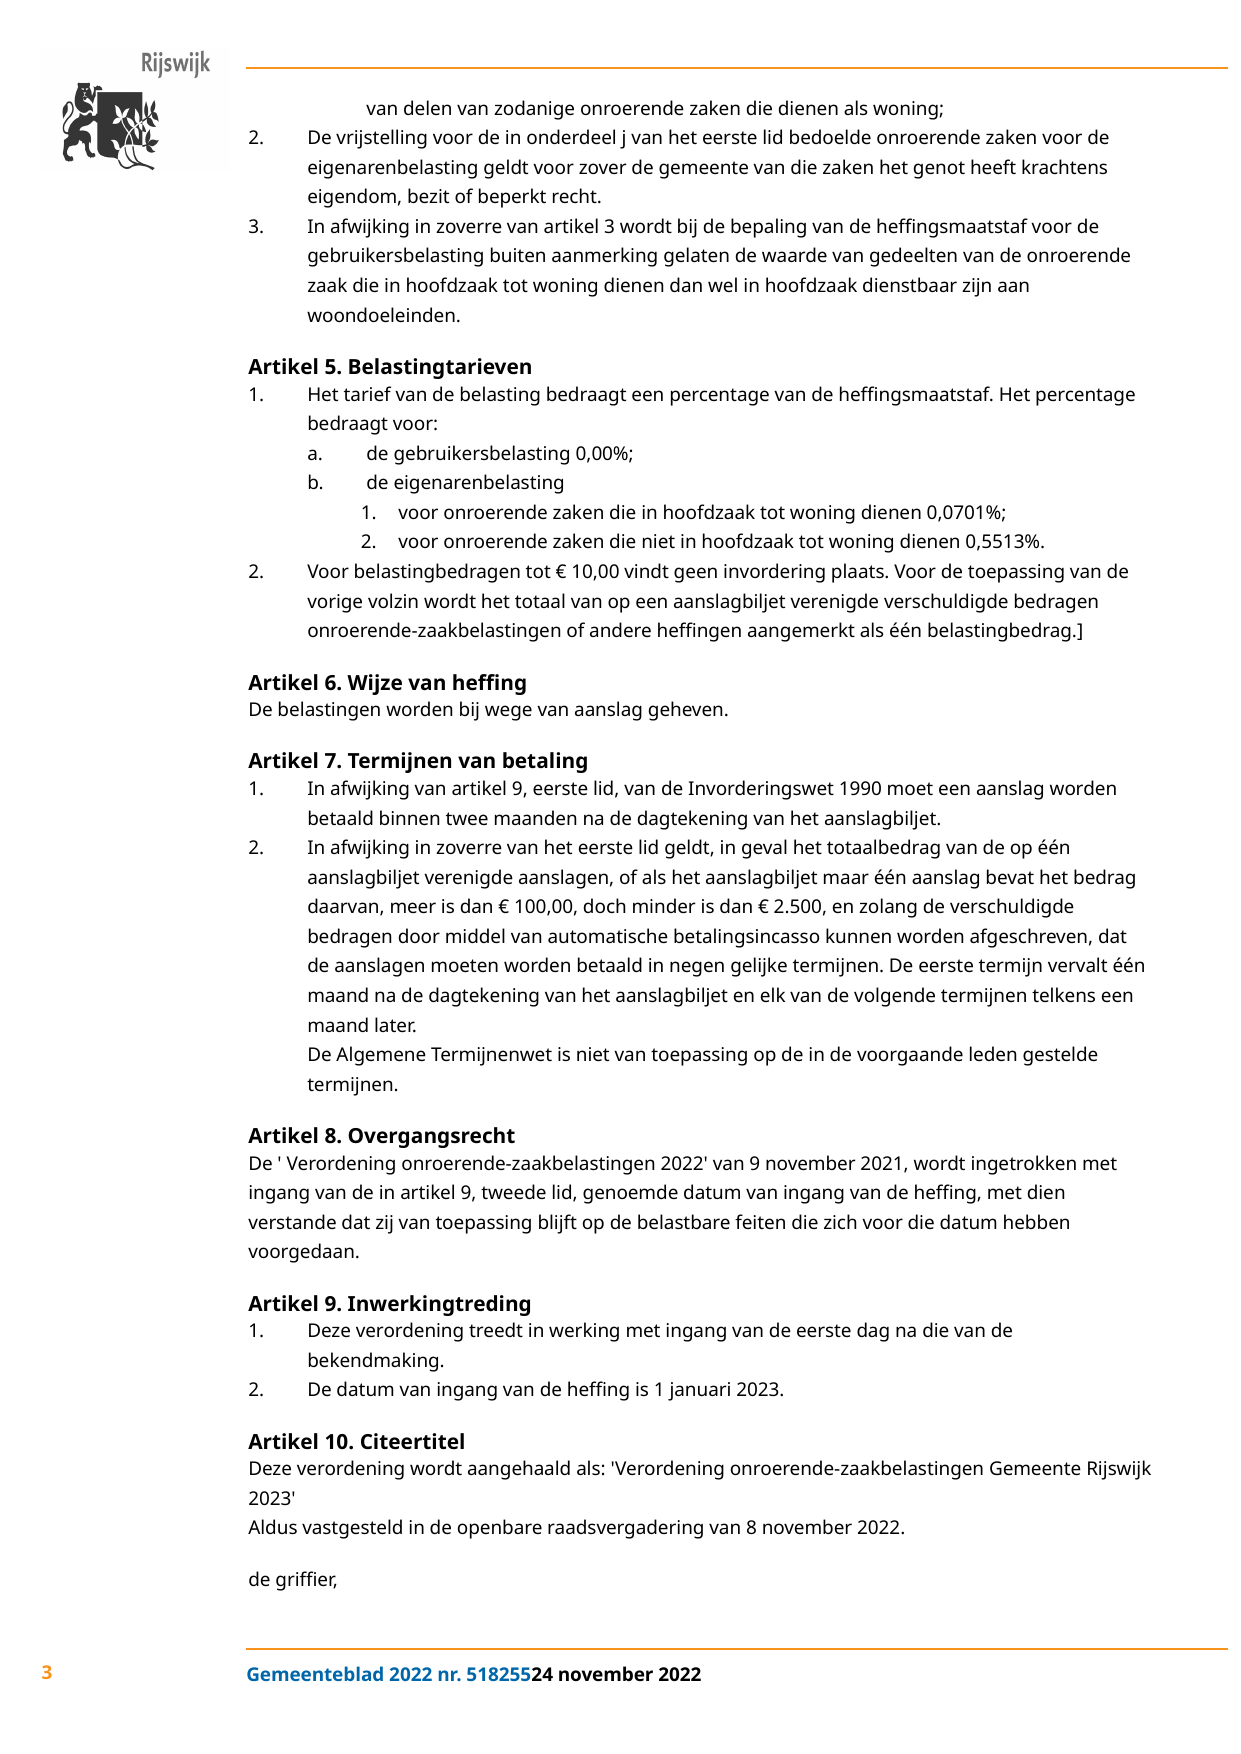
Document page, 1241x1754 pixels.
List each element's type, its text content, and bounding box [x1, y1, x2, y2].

list Deze verordening treedt in werking met ingang van de eerste dag na die van de bekendmaking. [248, 1317, 1152, 1373]
text de griffier, [248, 1566, 1152, 1592]
text Artikel 10. Citeertitel [248, 1427, 1152, 1455]
list voor onroerende zaken die niet in hoofdzaak tot woning dienen 0,5513%. [361, 529, 1152, 554]
text Deze verordening wordt aangehaald als: 'Verordening onroerende-zaakbelastingen Gemeente Rijswijk 2023' [248, 1455, 1152, 1511]
list De datum van ingang van de heffing is 1 januari 2023. [248, 1377, 1152, 1402]
list De vrijstelling voor de in onderdeel j van het eerste lid bedoelde onroerende zaken voor de eigenarenbelasting geldt voor zover de gemeente van die zaken het genot heeft krachtens eigendom, bezit of beperkt recht. [248, 124, 1152, 209]
text De belastingen worden bij wege van aanslag geheven. [248, 696, 1152, 722]
list de gebruikersbelasting 0,00%; [307, 440, 1152, 466]
text Artikel 6. Wijze van heffing [248, 668, 1152, 696]
list van delen van zodanige onroerende zaken die dienen als woning; [307, 95, 1152, 121]
list In afwijking in zoverre van het eerste lid geldt, in geval het totaalbedrag van de op één aanslagbiljet verenigde aanslagen, of als het aanslagbiljet maar één aanslag bevat het bedrag daarvan, meer is dan € 100,00, doch minder is dan € 2.500, en zolang de verschuldigde bedragen door middel van automatische betalingsincasso kunnen worden afgeschreven, dat de aanslagen moeten worden betaald in negen gelijke termijnen. De eerste termijn vervalt één maand na de dagtekening van het aanslagbiljet en elk van de volgende termijnen telkens een maand later. [248, 834, 1152, 1037]
text Artikel 7. Termijnen van betaling [248, 747, 1152, 775]
picture [41, 47, 231, 172]
list voor onroerende zaken die in hoofdzaak tot woning dienen 0,0701%; [361, 499, 1152, 525]
list De Algemene Termijnenwet is niet van toepassing op de in de voorgaande leden gestelde termijnen. [248, 1041, 1152, 1097]
list Voor belastingbedragen tot € 10,00 vindt geen invordering plaats. Voor de toepassing van de vorige volzin wordt het totaal van op een aanslagbiljet verenigde verschuldigde bedragen onroerende-zaakbelastingen of andere heffingen aangemerkt als één belastingbedrag.] [248, 558, 1152, 643]
list In afwijking in zoverre van artikel 3 wordt bij de bepaling van de heffingsmaatstaf voor de gebruikersbelasting buiten aanmerking gelaten de waarde van gedeelten van de onroerende zaak die in hoofdzaak tot woning dienen dan wel in hoofdzaak dienstbaar zijn aan woondoeleinden. [248, 213, 1152, 328]
text Artikel 8. Overgangsrecht [248, 1121, 1152, 1150]
text Aldus vastgesteld in de openbare raadsvergadering van 8 november 2022. [248, 1514, 1152, 1540]
list Het tarief van de belasting bedraagt een percentage van de heffingsmaatstaf. Het percentage bedraagt voor: [248, 381, 1152, 436]
text Artikel 9. Inwerkingtreding [248, 1289, 1152, 1317]
list In afwijking van artikel 9, eerste lid, van de Invorderingswet 1990 moet een aanslag worden betaald binnen twee maanden na de dagtekening van het aanslagbiljet. [248, 775, 1152, 830]
text Artikel 5. Belastingtarieven [248, 352, 1152, 381]
text De ' Verordening onroerende-zaakbelastingen 2022' van 9 november 2021, wordt ingetrokken met ingang van de in artikel 9, tweede lid, genoemde datum van ingang van de heffing, met dien verstande dat zij van toepassing blijft op de belastbare feiten die zich voor die datum hebben voorgedaan. [248, 1150, 1152, 1264]
list de eigenarenbelasting [307, 469, 1152, 495]
